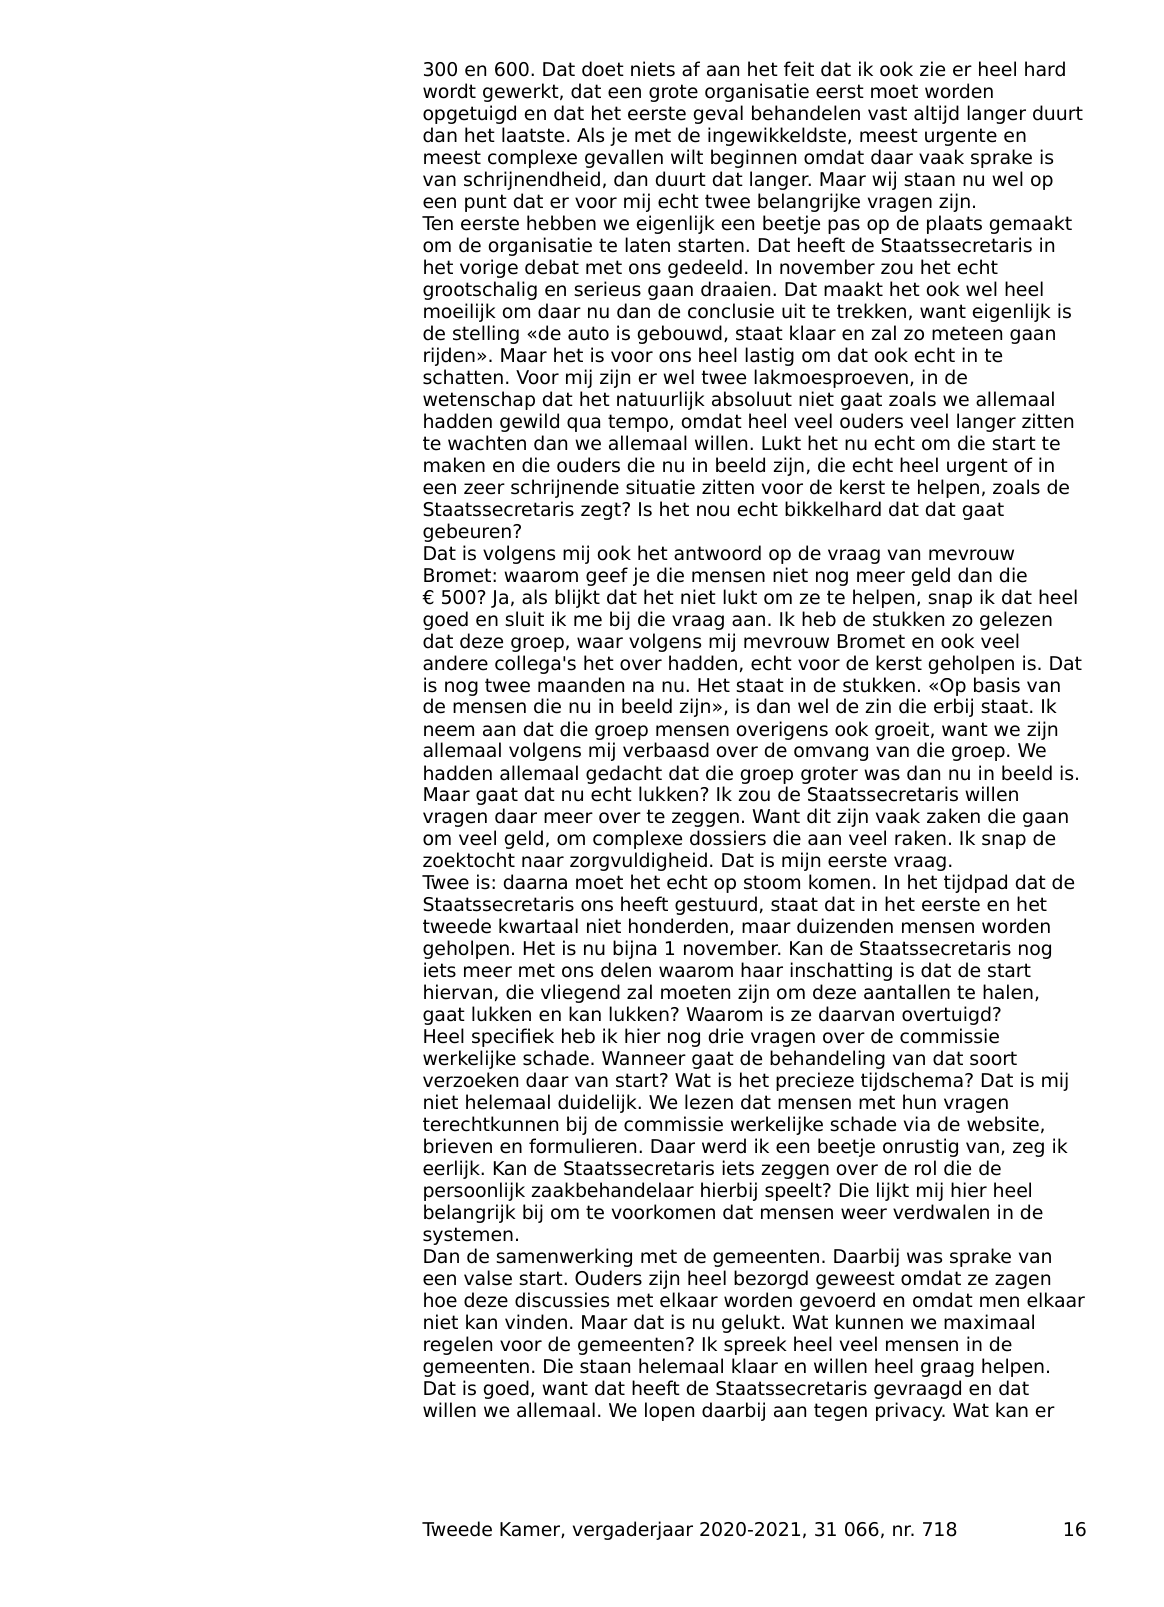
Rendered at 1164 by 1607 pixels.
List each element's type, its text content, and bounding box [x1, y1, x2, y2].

text Dat is volgens mij ook het antwoord op de vraag van mevrouw Bromet: waarom geef je die mensen niet nog meer geld dan die € 500? Ja, als blijkt dat het niet lukt om ze te helpen, snap ik dat heel goed en sluit ik me bij die vraag aan. Ik heb de stukken zo gelezen dat deze groep, waar volgens mij mevrouw Bromet en ook veel andere collega's het over hadden, echt voor de kerst geholpen is. Dat is nog twee maanden na nu. Het staat in de stukken. «Op basis van de mensen die nu in beeld zijn», is dan wel de zin die erbij staat. Ik neem aan dat die groep mensen overigens ook groeit, want we zijn allemaal volgens mij verbaasd over de omvang van die groep. We hadden allemaal gedacht dat die groep groter was dan nu in beeld is. Maar gaat dat nu echt lukken? Ik zou de Staatssecretaris willen vragen daar meer over te zeggen. Want dit zijn vaak zaken die gaan om veel geld, om complexe dossiers die aan veel raken. Ik snap de zoektocht naar zorgvuldigheid. Dat is mijn eerste vraag. [422, 543, 1087, 872]
text Ten eerste hebben we eigenlijk een beetje pas op de plaats gemaakt om de organisatie te laten starten. Dat heeft de Staatssecretaris in het vorige debat met ons gedeeld. In november zou het echt grootschalig en serieus gaan draaien. Dat maakt het ook wel heel moeilijk om daar nu dan de conclusie uit te trekken, want eigenlijk is de stelling «de auto is gebouwd, staat klaar en zal zo meteen gaan rijden». Maar het is voor ons heel lastig om dat ook echt in te schatten. Voor mij zijn er wel twee lakmoesproeven, in de wetenschap dat het natuurlijk absoluut niet gaat zoals we allemaal hadden gewild qua tempo, omdat heel veel ouders veel langer zitten te wachten dan we allemaal willen. Lukt het nu echt om die start te maken en die ouders die nu in beeld zijn, die echt heel urgent of in een zeer schrijnende situatie zitten voor de kerst te helpen, zoals de Staatssecretaris zegt? Is het nou echt bikkelhard dat dat gaat gebeuren? [422, 213, 1087, 543]
text Heel specifiek heb ik hier nog drie vragen over de commissie werkelijke schade. Wanneer gaat de behandeling van dat soort verzoeken daar van start? Wat is het precieze tijdschema? Dat is mij niet helemaal duidelijk. We lezen dat mensen met hun vragen terechtkunnen bij de commissie werkelijke schade via de website, brieven en formulieren. Daar werd ik een beetje onrustig van, zeg ik eerlijk. Kan de Staatssecretaris iets zeggen over de rol die de persoonlijk zaakbehandelaar hierbij speelt? Die lijkt mij hier heel belangrijk bij om te voorkomen dat mensen weer verdwalen in de systemen. [422, 1026, 1087, 1246]
text 300 en 600. Dat doet niets af aan het feit dat ik ook zie er heel hard wordt gewerkt, dat een grote organisatie eerst moet worden opgetuigd en dat het eerste geval behandelen vast altijd langer duurt dan het laatste. Als je met de ingewikkeldste, meest urgente en meest complexe gevallen wilt beginnen omdat daar vaak sprake is van schrijnendheid, dan duurt dat langer. Maar wij staan nu wel op een punt dat er voor mij echt twee belangrijke vragen zijn. [422, 59, 1087, 213]
text Dan de samenwerking met de gemeenten. Daarbij was sprake van een valse start. Ouders zijn heel bezorgd geweest omdat ze zagen hoe deze discussies met elkaar worden gevoerd en omdat men elkaar niet kan vinden. Maar dat is nu gelukt. Wat kunnen we maximaal regelen voor de gemeenten? Ik spreek heel veel mensen in de gemeenten. Die staan helemaal klaar en willen heel graag helpen. Dat is goed, want dat heeft de Staatssecretaris gevraagd en dat willen we allemaal. We lopen daarbij aan tegen privacy. Wat kan er [422, 1246, 1087, 1422]
text Twee is: daarna moet het echt op stoom komen. In het tijdpad dat de Staatssecretaris ons heeft gestuurd, staat dat in het eerste en het tweede kwartaal niet honderden, maar duizenden mensen worden geholpen. Het is nu bijna 1 november. Kan de Staatssecretaris nog iets meer met ons delen waarom haar inschatting is dat de start hiervan, die vliegend zal moeten zijn om deze aantallen te halen, gaat lukken en kan lukken? Waarom is ze daarvan overtuigd? [422, 872, 1087, 1026]
